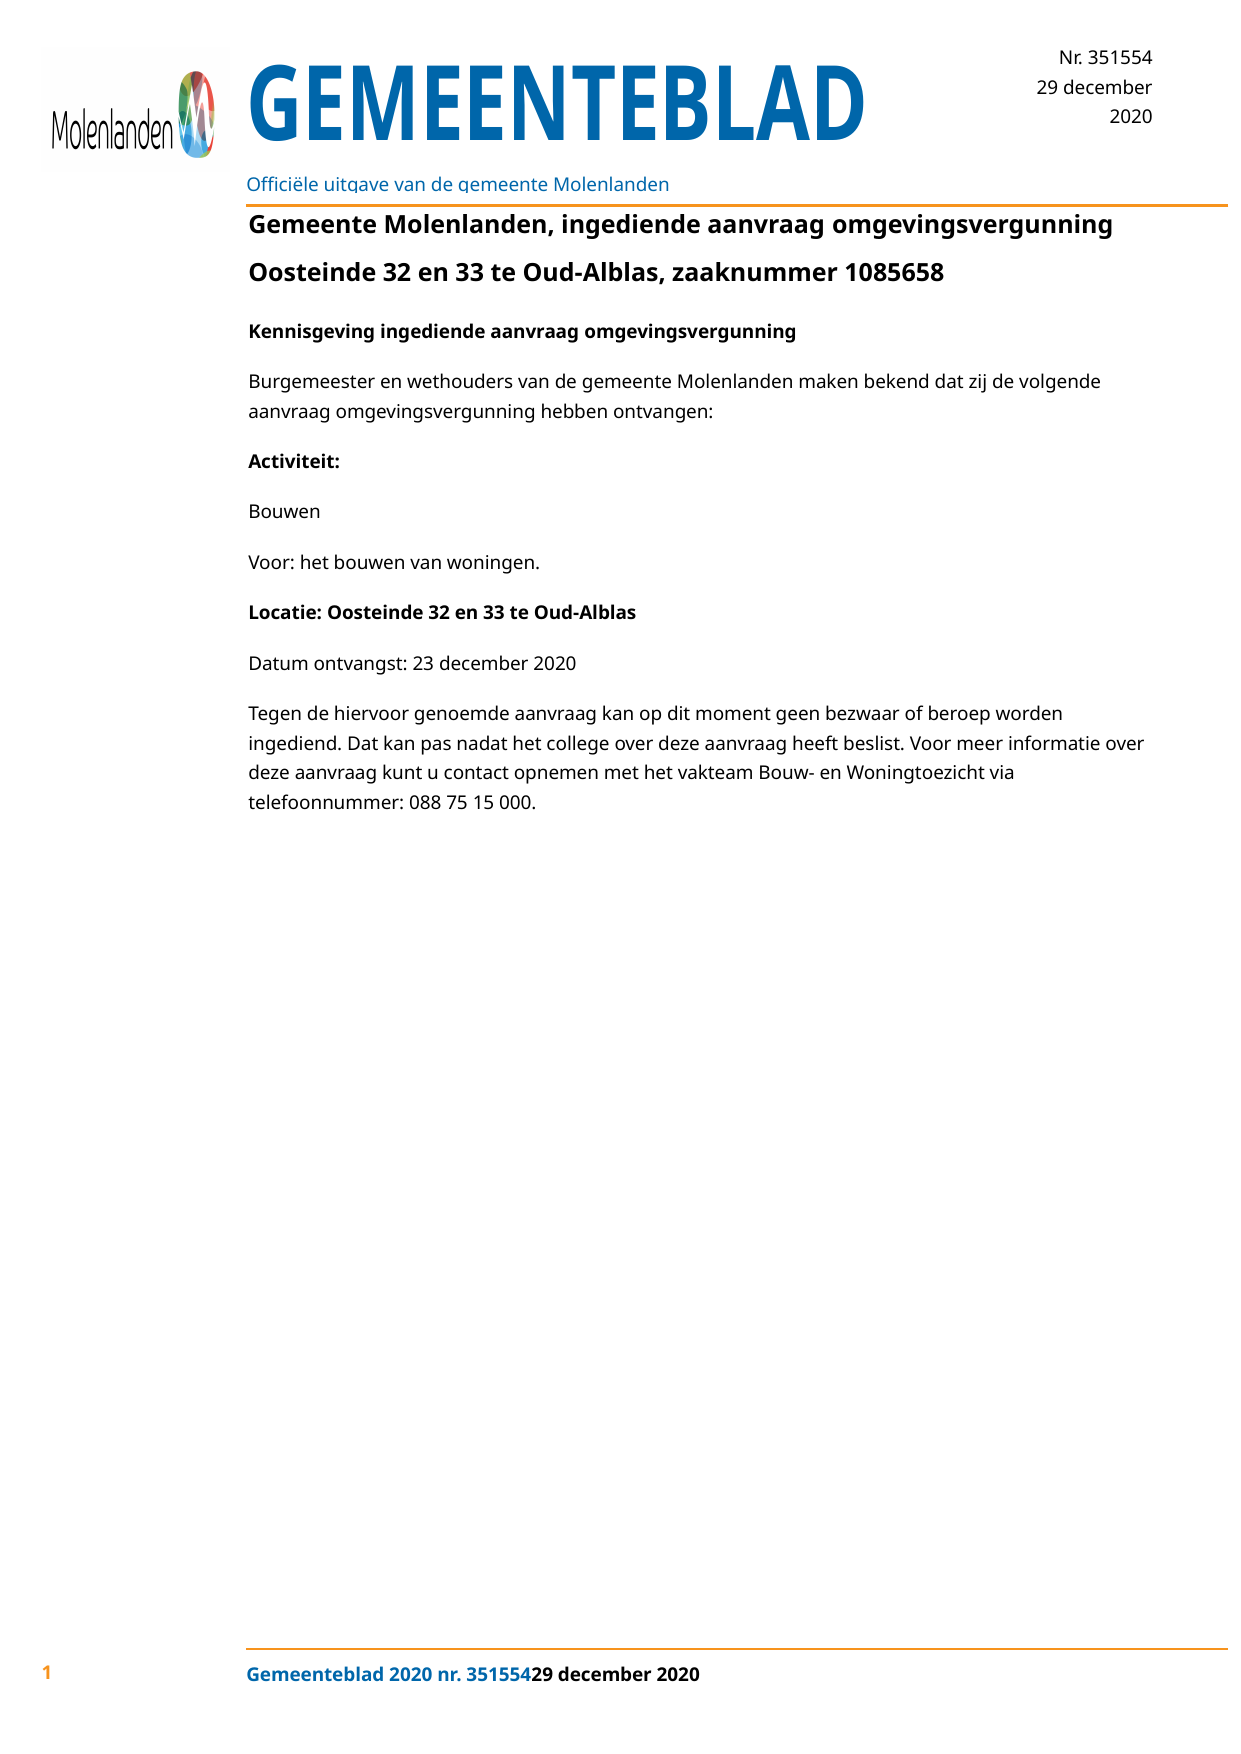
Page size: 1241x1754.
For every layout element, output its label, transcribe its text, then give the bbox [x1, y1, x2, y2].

text Voor: het bouwen van woningen. [248, 549, 1152, 575]
text Bouwen [248, 499, 1152, 524]
text Kennisgeving ingediende aanvraag omgevingsvergunning [248, 318, 1152, 344]
text Gemeente Molenlanden, ingediende aanvraag omgevingsvergunning Oosteinde 32 en 33 te Oud-Alblas, zaaknummer 1085658 [248, 207, 1152, 288]
text Tegen de hiervoor genoemde aanvraag kan op dit moment geen bezwaar of beroep worden ingediend. Dat kan pas nadat het college over deze aanvraag heeft beslist. Voor meer informatie over deze aanvraag kunt u contact opnemen met het vakteam Bouw- en Woningtoezicht via telefoonnummer: 088 75 15 000. [248, 700, 1152, 815]
text Datum ontvangst: 23 december 2020 [248, 650, 1152, 676]
text Activiteit: [248, 448, 1152, 474]
picture [41, 47, 231, 172]
text Locatie: Oosteinde 32 en 33 te Oud-Alblas [248, 599, 1152, 625]
text Burgemeester en wethouders van de gemeente Molenlanden maken bekend dat zij de volgende aanvraag omgevingsvergunning hebben ontvangen: [248, 368, 1152, 424]
